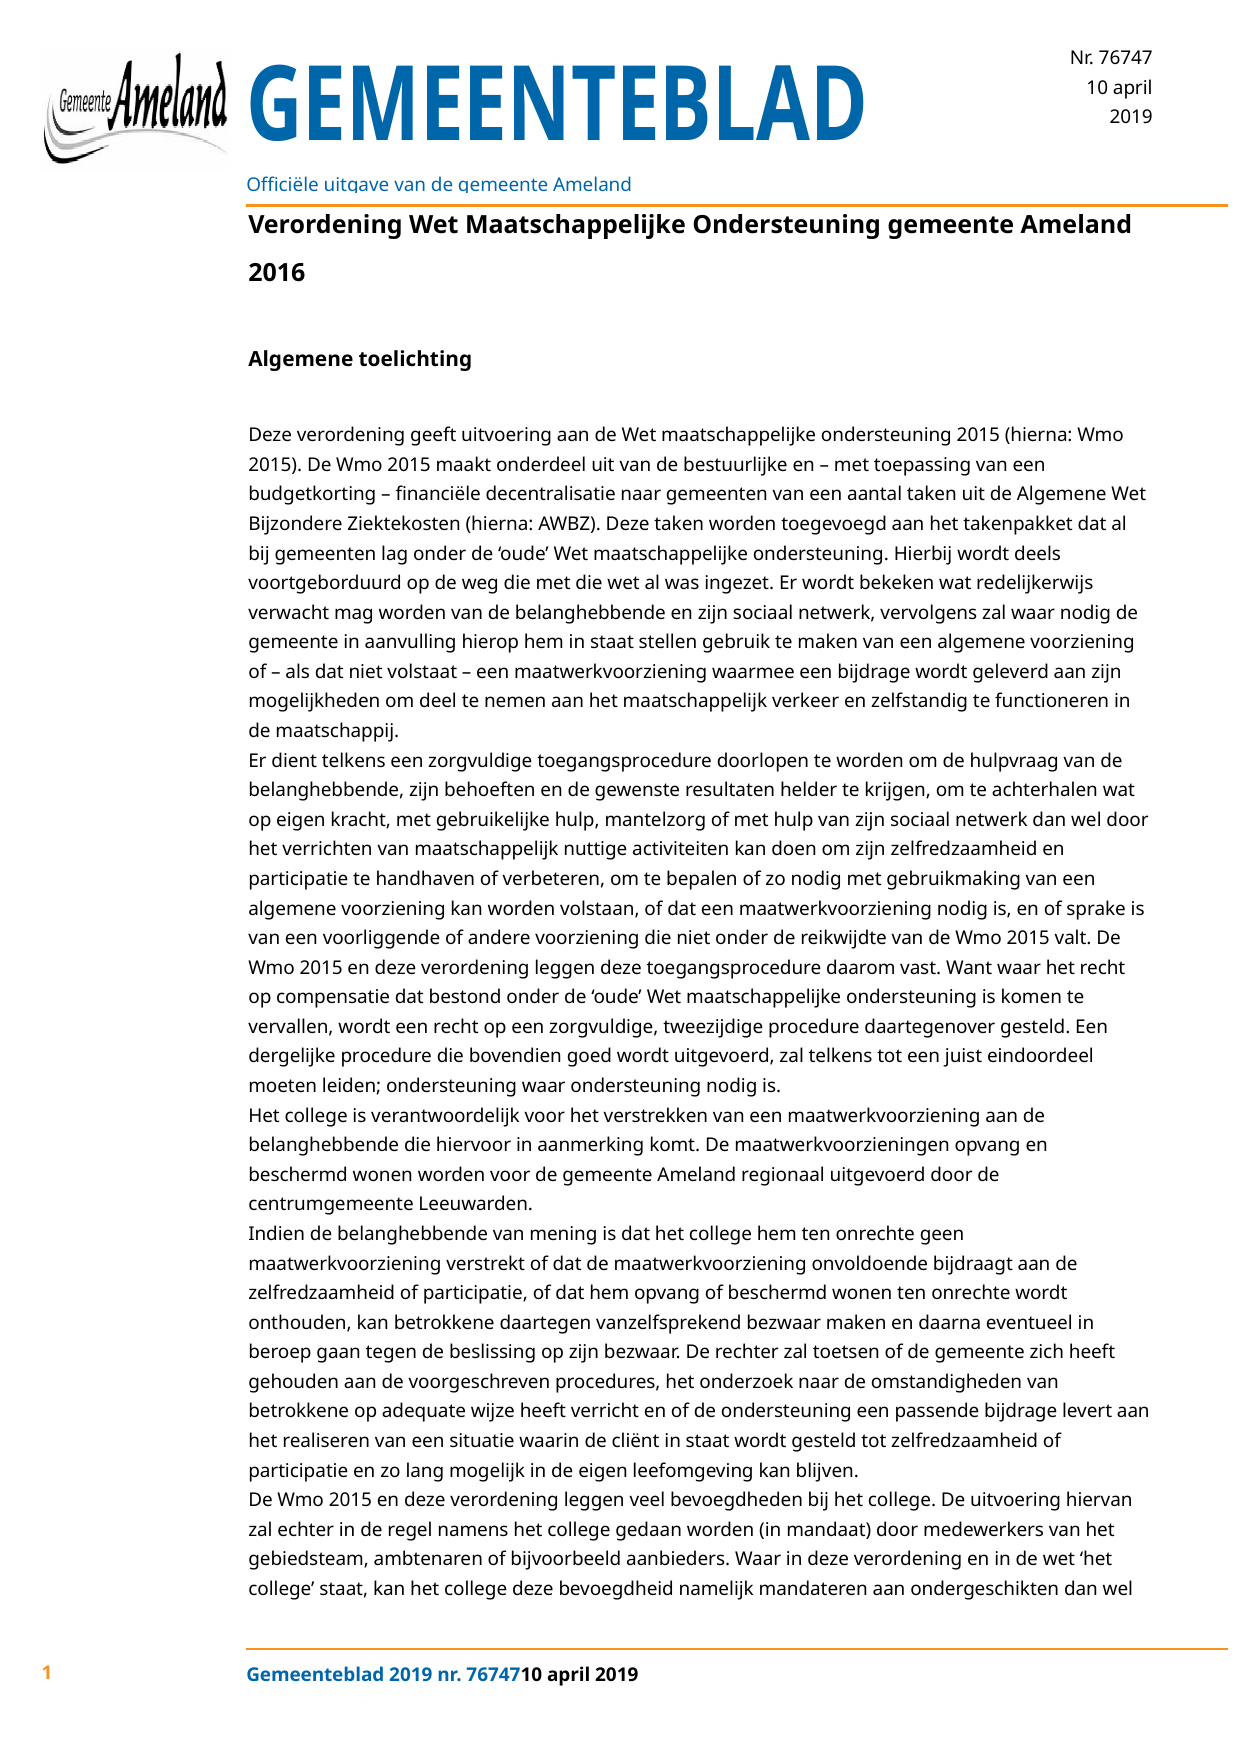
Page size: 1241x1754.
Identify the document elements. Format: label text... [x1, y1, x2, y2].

text Deze verordening geeft uitvoering aan de Wet maatschappelijke ondersteuning 2015 (hierna: Wmo 2015). De Wmo 2015 maakt onderdeel uit van de bestuurlijke en – met toepassing van een budgetkorting – financiële decentralisatie naar gemeenten van een aantal taken uit de Algemene Wet Bijzondere Ziektekosten (hierna: AWBZ). Deze taken worden toegevoegd aan het takenpakket dat al bij gemeenten lag onder de ‘oude’ Wet maatschappelijke ondersteuning. Hierbij wordt deels voortgeborduurd op de weg die met die wet al was ingezet. Er wordt bekeken wat redelijkerwijs verwacht mag worden van de belanghebbende en zijn sociaal netwerk, vervolgens zal waar nodig de gemeente in aanvulling hierop hem in staat stellen gebruik te maken van een algemene voorziening of – als dat niet volstaat – een maatwerkvoorziening waarmee een bijdrage wordt geleverd aan zijn mogelijkheden om deel te nemen aan het maatschappelijk verkeer en zelfstandig te functioneren in de maatschappij. [248, 421, 1152, 743]
picture [41, 47, 231, 172]
text De Wmo 2015 en deze verordening leggen veel bevoegdheden bij het college. De uitvoering hiervan zal echter in de regel namens het college gedaan worden (in mandaat) door medewerkers van het gebiedsteam, ambtenaren of bijvoorbeeld aanbieders. Waar in deze verordening en in de wet ‘het college’ staat, kan het college deze bevoegdheid namelijk mandateren aan ondergeschikten dan wel [248, 1486, 1152, 1601]
text Verordening Wet Maatschappelijke Ondersteuning gemeente Ameland 2016 [248, 207, 1152, 288]
text Er dient telkens een zorgvuldige toegangsprocedure doorlopen te worden om de hulpvraag van de belanghebbende, zijn behoeften en de gewenste resultaten helder te krijgen, om te achterhalen wat op eigen kracht, met gebruikelijke hulp, mantelzorg of met hulp van zijn sociaal netwerk dan wel door het verrichten van maatschappelijk nuttige activiteiten kan doen om zijn zelfredzaamheid en participatie te handhaven of verbeteren, om te bepalen of zo nodig met gebruikmaking van een algemene voorziening kan worden volstaan, of dat een maatwerkvoorziening nodig is, en of sprake is van een voorliggende of andere voorziening die niet onder de reikwijdte van de Wmo 2015 valt. De Wmo 2015 en deze verordening leggen deze toegangsprocedure daarom vast. Want waar het recht op compensatie dat bestond onder de ‘oude’ Wet maatschappelijke ondersteuning is komen te vervallen, wordt een recht op een zorgvuldige, tweezijdige procedure daartegenover gesteld. Een dergelijke procedure die bovendien goed wordt uitgevoerd, zal telkens tot een juist eindoordeel moeten leiden; ondersteuning waar ondersteuning nodig is. [248, 747, 1152, 1098]
text Indien de belanghebbende van mening is dat het college hem ten onrechte geen maatwerkvoorziening verstrekt of dat de maatwerkvoorziening onvoldoende bijdraagt aan de zelfredzaamheid of participatie, of dat hem opvang of beschermd wonen ten onrechte wordt onthouden, kan betrokkene daartegen vanzelfsprekend bezwaar maken en daarna eventueel in beroep gaan tegen de beslissing op zijn bezwaar. De rechter zal toetsen of de gemeente zich heeft gehouden aan de voorgeschreven procedures, het onderzoek naar de omstandigheden van betrokkene op adequate wijze heeft verricht en of de ondersteuning een passende bijdrage levert aan het realiseren van een situatie waarin de cliënt in staat wordt gesteld tot zelfredzaamheid of participatie en zo lang mogelijk in de eigen leefomgeving kan blijven. [248, 1220, 1152, 1482]
text Algemene toelichting [248, 344, 1152, 372]
text Het college is verantwoordelijk voor het verstrekken van een maatwerkvoorziening aan de belanghebbende die hiervoor in aanmerking komt. De maatwerkvoorzieningen opvang en beschermd wonen worden voor de gemeente Ameland regionaal uitgevoerd door de centrumgemeente Leeuwarden. [248, 1102, 1152, 1216]
